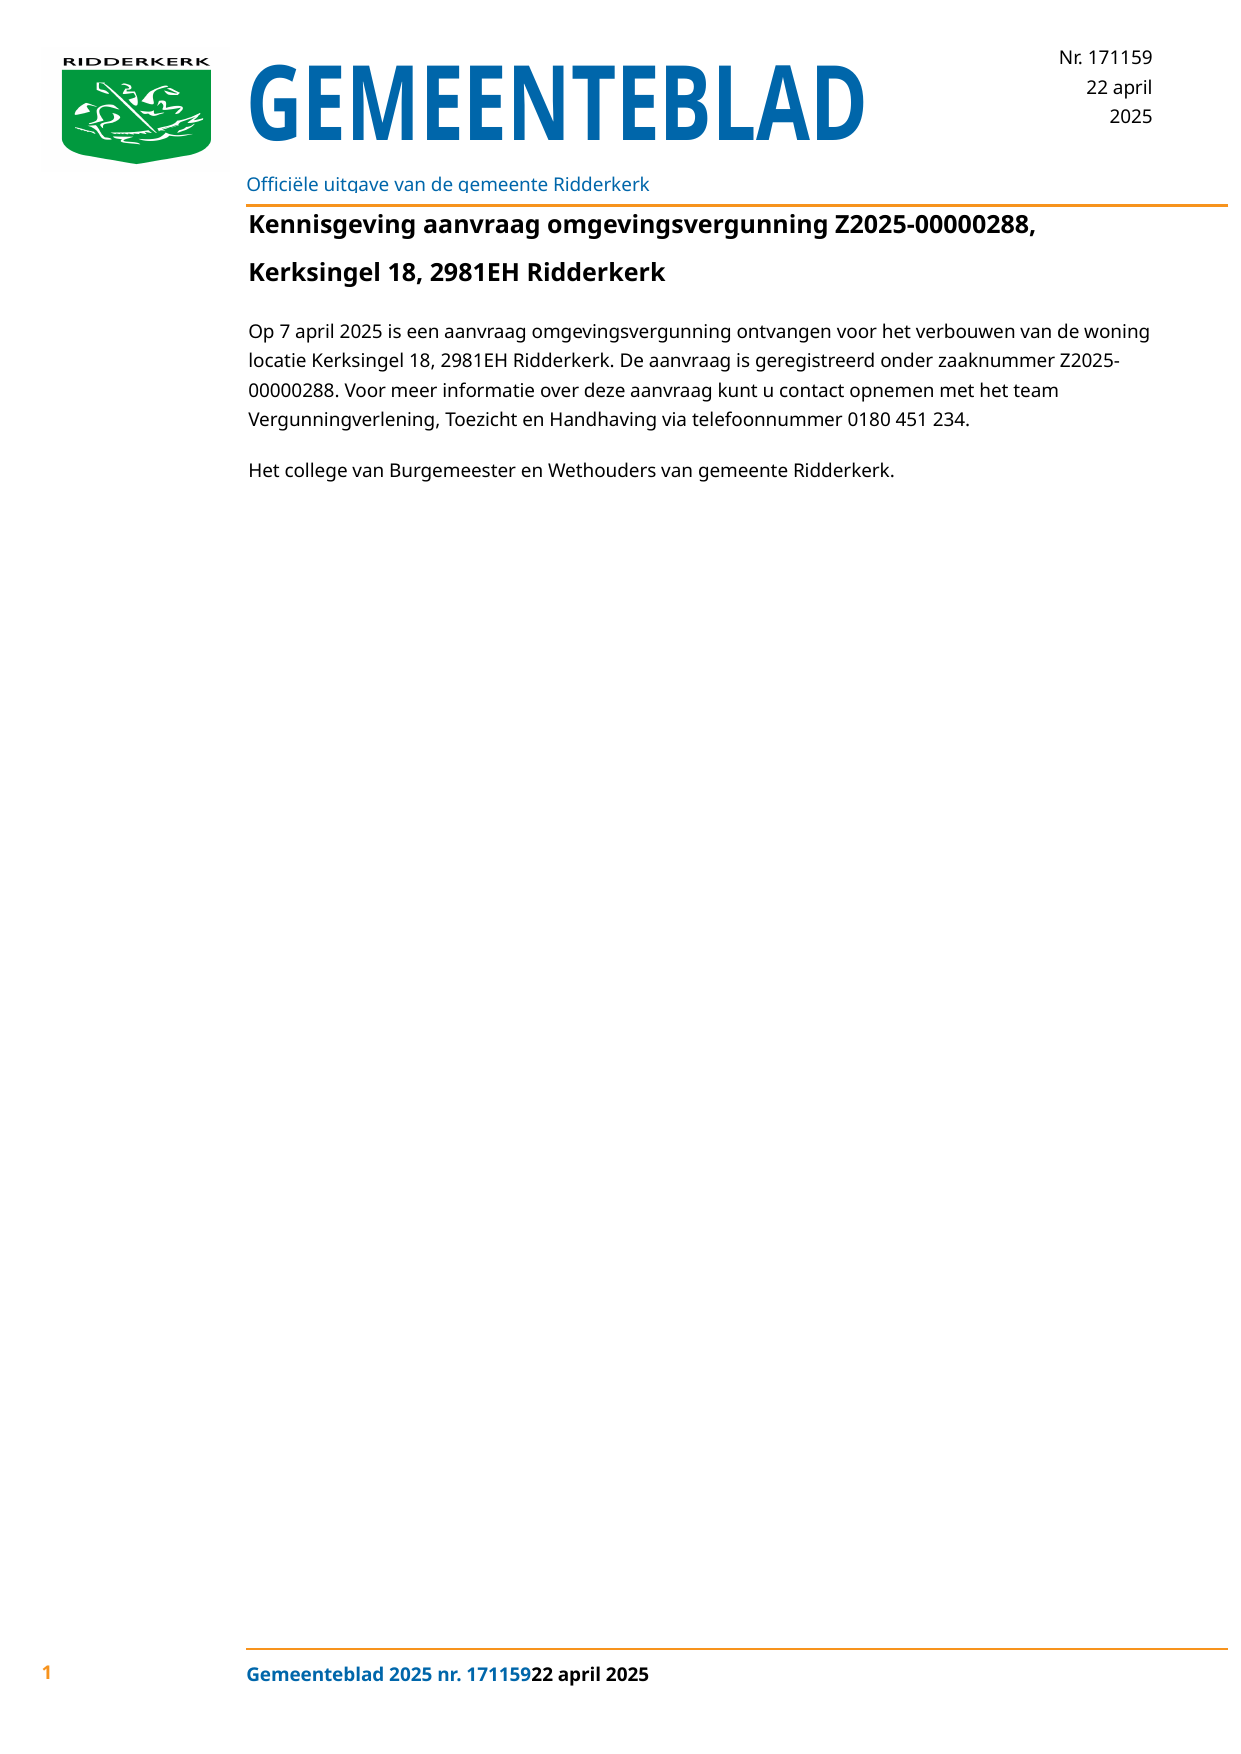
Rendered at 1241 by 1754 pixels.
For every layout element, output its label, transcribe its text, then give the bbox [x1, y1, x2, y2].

text Kennisgeving aanvraag omgevingsvergunning Z2025-00000288, Kerksingel 18, 2981EH Ridderkerk [248, 207, 1152, 288]
text Op 7 april 2025 is een aanvraag omgevingsvergunning ontvangen voor het verbouwen van de woning locatie Kerksingel 18, 2981EH Ridderkerk. De aanvraag is geregistreerd onder zaaknummer Z2025-00000288. Voor meer informatie over deze aanvraag kunt u contact opnemen met het team Vergunningverlening, Toezicht en Handhaving via telefoonnummer 0180 451 234. [248, 318, 1152, 432]
picture [41, 47, 231, 172]
text Het college van Burgemeester en Wethouders van gemeente Ridderkerk. [248, 457, 1152, 483]
